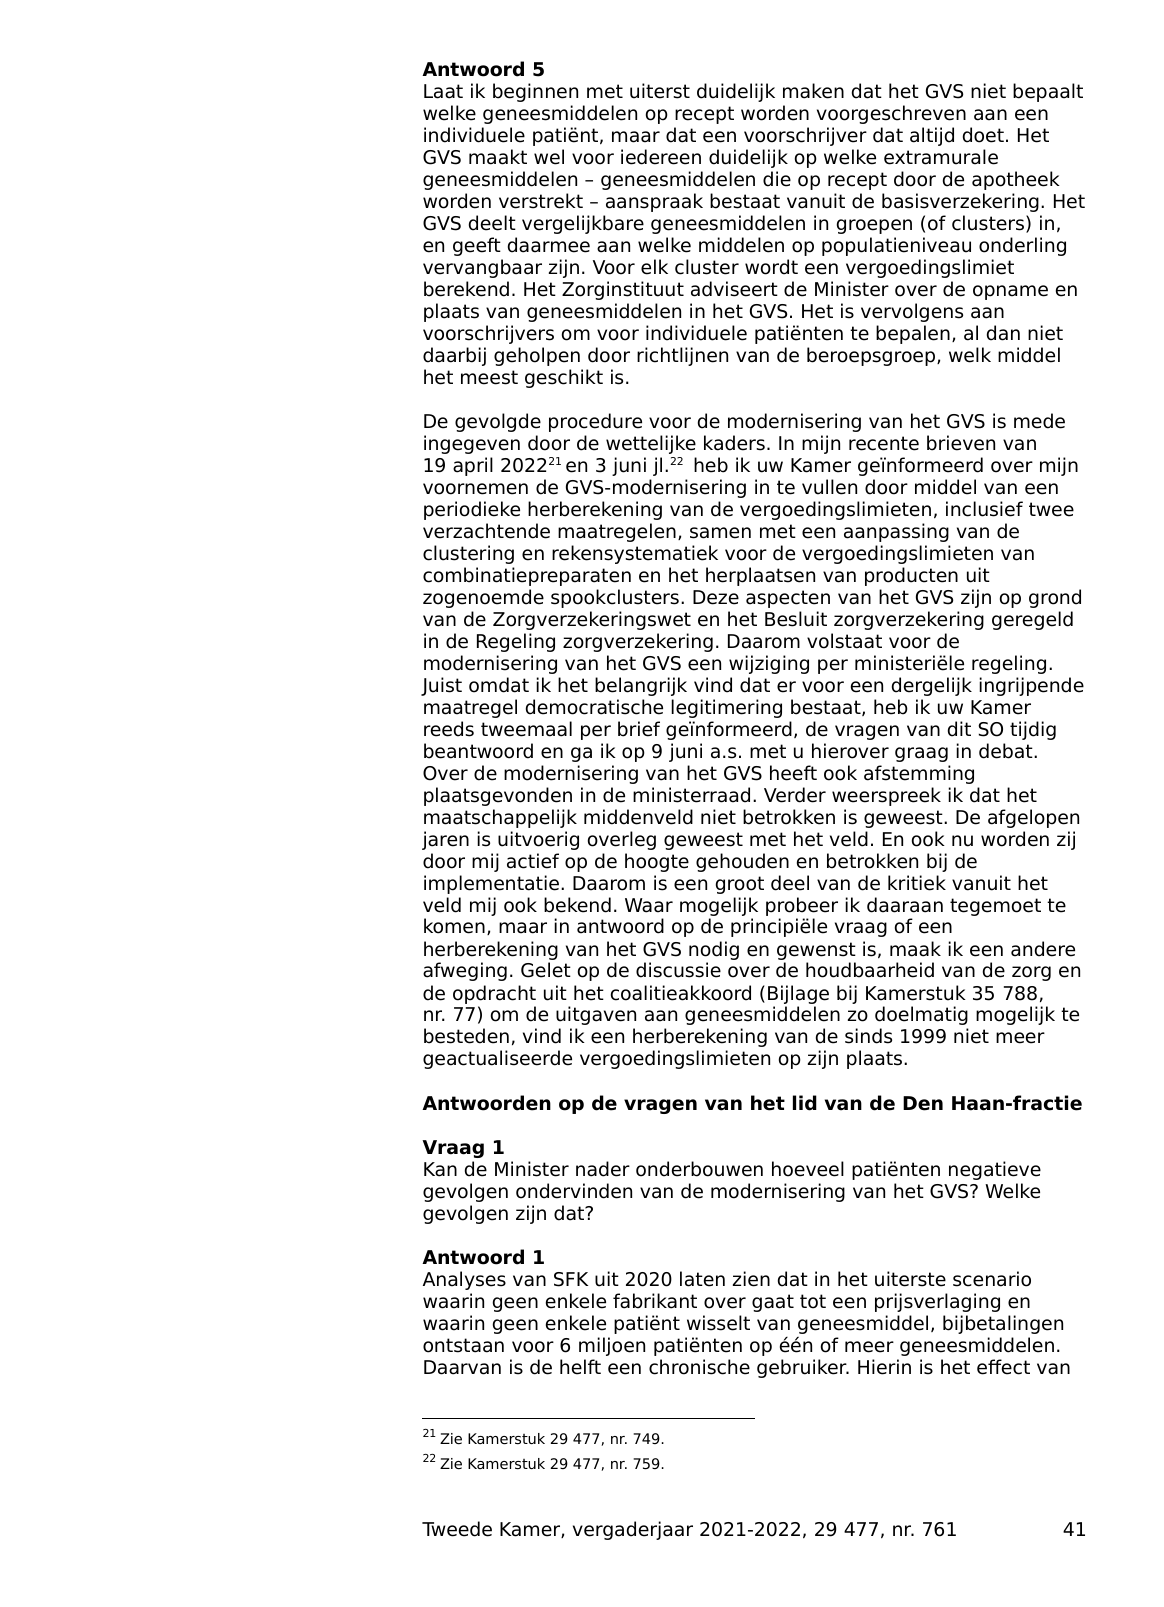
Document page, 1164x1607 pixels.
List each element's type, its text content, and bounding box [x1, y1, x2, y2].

text Zie Kamerstuk 29 477, nr. 759. [422, 1452, 1087, 1474]
subtitle Vraag 1 [422, 1137, 1087, 1159]
text Analyses van SFK uit 2020 laten zien dat in het uiterste scenario waarin geen enkele fabrikant over gaat tot een prijsverlaging en waarin geen enkele patiënt wisselt van geneesmiddel, bijbetalingen ontstaan voor 6 miljoen patiënten op één of meer geneesmiddelen. Daarvan is de helft een chronische gebruiker. Hierin is het effect van [422, 1269, 1087, 1379]
subtitle Antwoorden op de vragen van het lid van de Den Haan-fractie [422, 1092, 1087, 1114]
text Laat ik beginnen met uiterst duidelijk maken dat het GVS niet bepaalt welke geneesmiddelen op recept worden voorgeschreven aan een individuele patiënt, maar dat een voorschrijver dat altijd doet. Het GVS maakt wel voor iedereen duidelijk op welke extramurale geneesmiddelen – geneesmiddelen die op recept door de apotheek worden verstrekt – aanspraak bestaat vanuit de basisverzekering. Het GVS deelt vergelijkbare geneesmiddelen in groepen (of clusters) in, en geeft daarmee aan welke middelen op populatieniveau onderling vervangbaar zijn. Voor elk cluster wordt een vergoedingslimiet berekend. Het Zorginstituut adviseert de Minister over de opname en plaats van geneesmiddelen in het GVS. Het is vervolgens aan voorschrijvers om voor individuele patiënten te bepalen, al dan niet daarbij geholpen door richtlijnen van de beroepsgroep, welk middel het meest geschikt is. [422, 81, 1087, 389]
subtitle Antwoord 1 [422, 1247, 1087, 1269]
text De gevolgde procedure voor de modernisering van het GVS is mede ingegeven door de wettelijke kaders. In mijn recente brieven van 19 april 2022en 3 juni jl. heb ik uw Kamer geïnformeerd over mijn voornemen de GVS-modernisering in te vullen door middel van een periodieke herberekening van de vergoedingslimieten, inclusief twee verzachtende maatregelen, samen met een aanpassing van de clustering en rekensystematiek voor de vergoedingslimieten van combinatiepreparaten en het herplaatsen van producten uit zogenoemde spookclusters. Deze aspecten van het GVS zijn op grond van de Zorgverzekeringswet en het Besluit zorgverzekering geregeld in de Regeling zorgverzekering. Daarom volstaat voor de modernisering van het GVS een wijziging per ministeriële regeling. Juist omdat ik het belangrijk vind dat er voor een dergelijk ingrijpende maatregel democratische legitimering bestaat, heb ik uw Kamer reeds tweemaal per brief geïnformeerd, de vragen van dit SO tijdig beantwoord en ga ik op 9 juni a.s. met u hierover graag in debat. Over de modernisering van het GVS heeft ook afstemming plaatsgevonden in de ministerraad. Verder weerspreek ik dat het maatschappelijk middenveld niet betrokken is geweest. De afgelopen jaren is uitvoerig overleg geweest met het veld. En ook nu worden zij door mij actief op de hoogte gehouden en betrokken bij de implementatie. Daarom is een groot deel van de kritiek vanuit het veld mij ook bekend. Waar mogelijk probeer ik daaraan tegemoet te komen, maar in antwoord op de principiële vraag of een herberekening van het GVS nodig en gewenst is, maak ik een andere afweging. Gelet op de discussie over de houdbaarheid van de zorg en de opdracht uit het coalitieakkoord (Bijlage bij Kamerstuk 35 788, nr. 77) om de uitgaven aan geneesmiddelen zo doelmatig mogelijk te besteden, vind ik een herberekening van de sinds 1999 niet meer geactualiseerde vergoedingslimieten op zijn plaats. [422, 411, 1087, 1070]
text Kan de Minister nader onderbouwen hoeveel patiënten negatieve gevolgen ondervinden van de modernisering van het GVS? Welke gevolgen zijn dat? [422, 1159, 1087, 1224]
text Zie Kamerstuk 29 477, nr. 749. [422, 1427, 1087, 1449]
subtitle Antwoord 5 [422, 59, 1087, 81]
